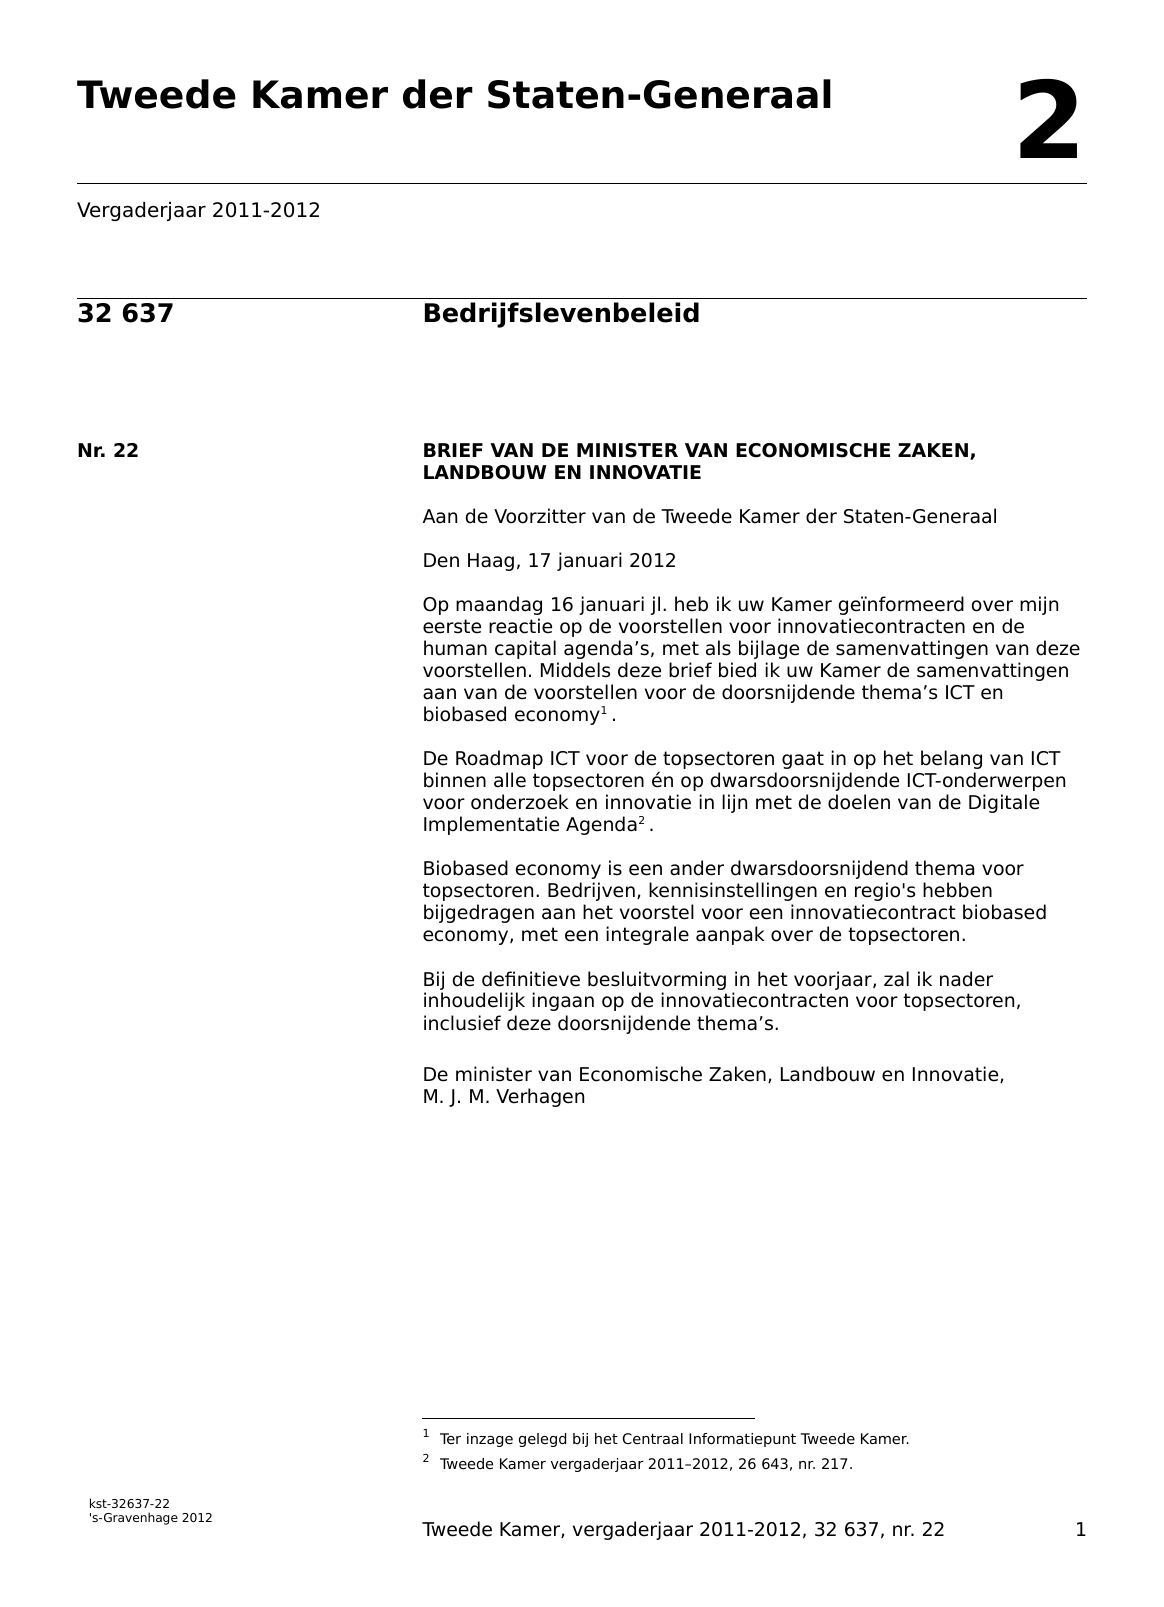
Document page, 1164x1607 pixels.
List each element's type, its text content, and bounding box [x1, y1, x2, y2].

text Aan de Voorzitter van de Tweede Kamer der Staten-Generaal [422, 506, 1087, 528]
text Den Haag, 17 januari 2012 [422, 550, 1087, 572]
text Ter inzage gelegd bij het Centraal Informatiepunt Tweede Kamer. [422, 1427, 1087, 1449]
text Op maandag 16 januari jl. heb ik uw Kamer geïnformeerd over mijn eerste reactie op de voorstellen voor innovatiecontracten en de human capital agenda’s, met als bijlage de samenvattingen van deze voorstellen. Middels deze brief bied ik uw Kamer de samenvattingen aan van de voorstellen voor de doorsnijdende thema’s ICT en biobased economy. [422, 594, 1087, 726]
subtitle Nr. 22 BRIEF VAN DE MINISTER VAN ECONOMISCHE ZAKEN, LANDBOUW EN INNOVATIE [77, 440, 1087, 484]
table_header Tweede Kamer der Staten-Generaal [77, 59, 886, 183]
text Bij de definitieve besluitvorming in het voorjaar, zal ik nader inhoudelijk ingaan op de innovatiecontracten voor topsectoren, inclusief deze doorsnijdende thema’s. [422, 968, 1087, 1034]
text Tweede Kamer vergaderjaar 2011–2012, 26 643, nr. 217. [422, 1452, 1087, 1474]
text Biobased economy is een ander dwarsdoorsnijdend thema voor topsectoren. Bedrijven, kennisinstellingen en regio's hebben bijgedragen aan het voorstel voor een innovatiecontract biobased economy, met een integrale aanpak over de topsectoren. [422, 858, 1087, 946]
table_cell Vergaderjaar 2011-2012 [77, 184, 1087, 298]
subtitle 32 637 Bedrijfslevenbeleid [77, 299, 1087, 329]
text 's-Gravenhage 2012 [88, 1511, 323, 1525]
text kst-32637-22 [88, 1497, 323, 1511]
text De minister van Economische Zaken, Landbouw en Innovatie, M. J. M. Verhagen [422, 1064, 1087, 1108]
table_header 2 [886, 59, 1087, 183]
text De Roadmap ICT voor de topsectoren gaat in op het belang van ICT binnen alle topsectoren én op dwarsdoorsnijdende ICT-onderwerpen voor onderzoek en innovatie in lijn met de doelen van de Digitale Implementatie Agenda. [422, 748, 1087, 836]
